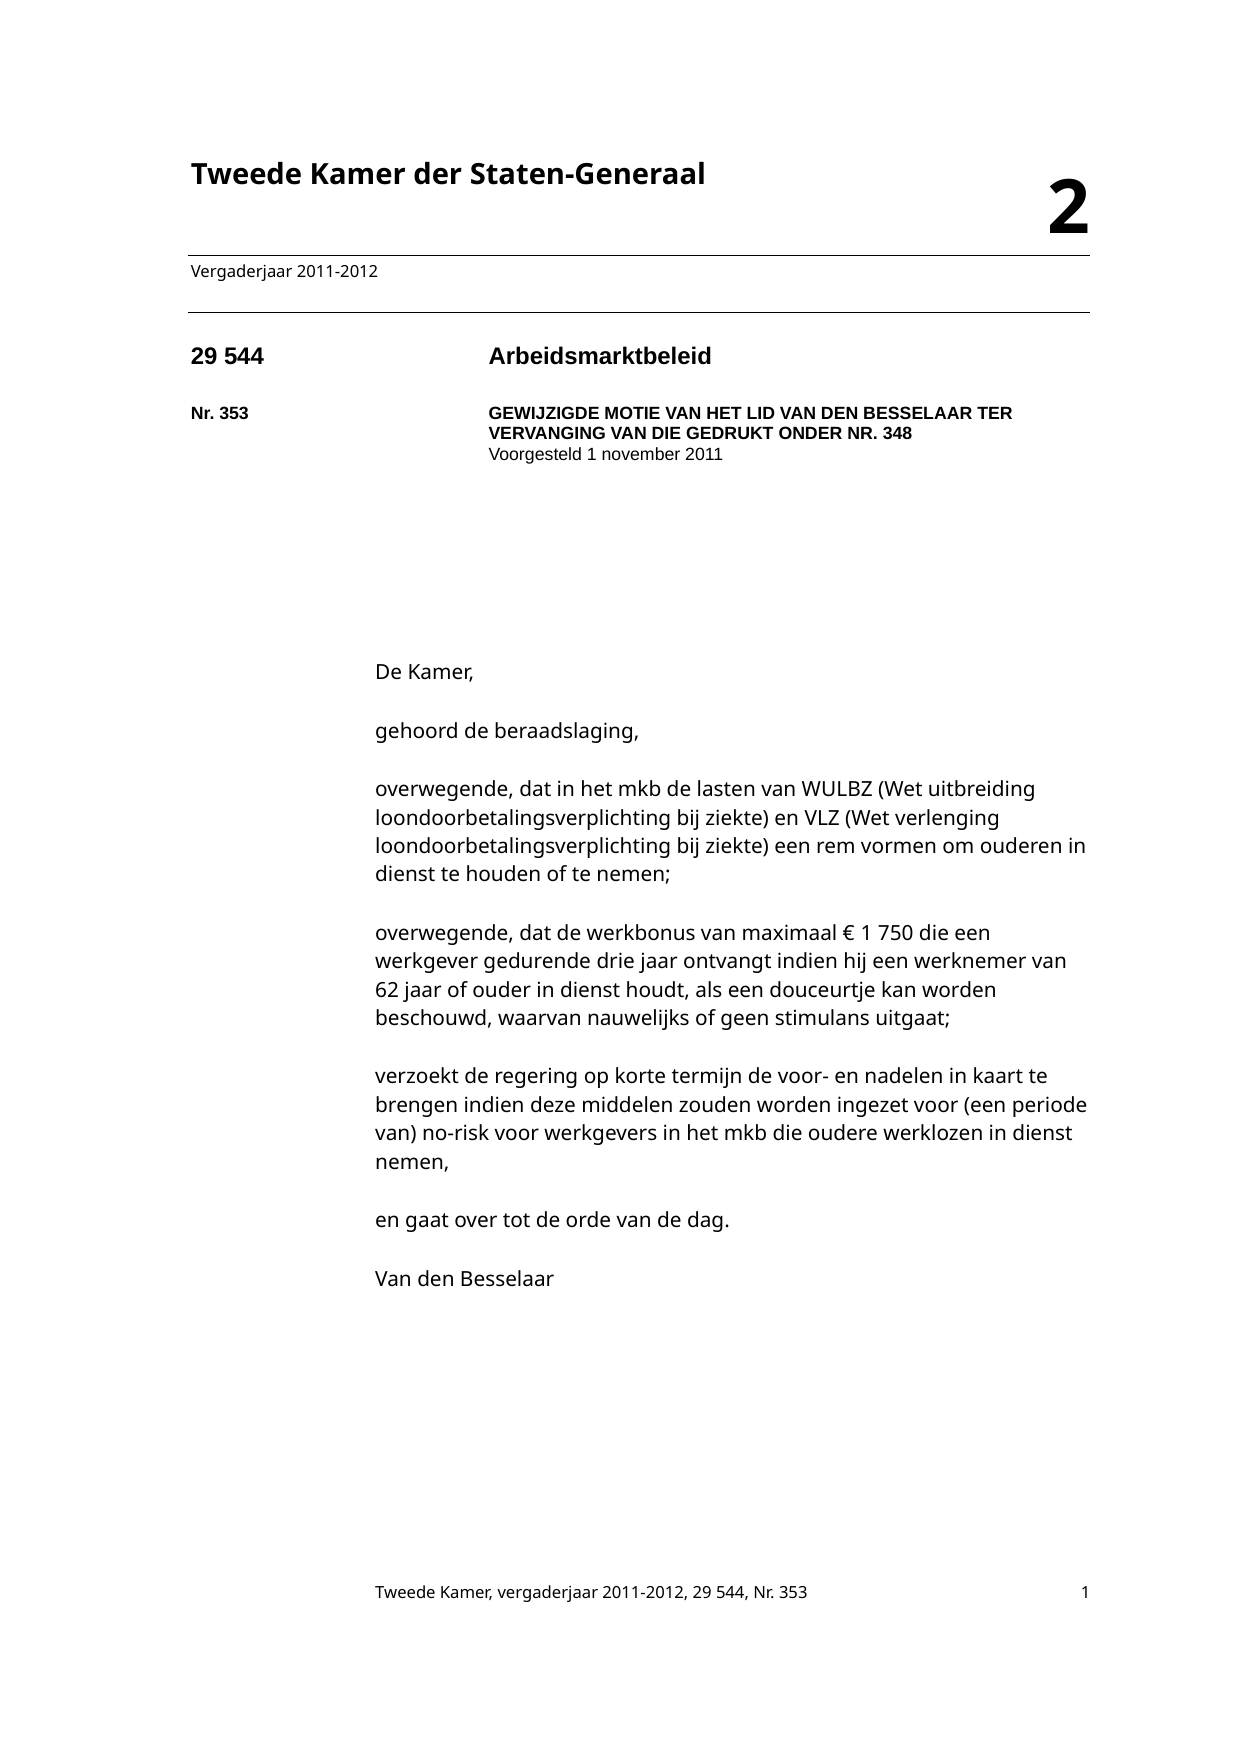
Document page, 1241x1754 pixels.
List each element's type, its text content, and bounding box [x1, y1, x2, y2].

table_header Tweede Kamer der Staten-Generaal [188, 150, 909, 255]
table_cell GEWIJZIGDE MOTIE VAN HET LID VAN DEN BESSELAAR TER VERVANGING VAN DIE GEDRUKT ONDER NR. 348 Voorgesteld 1 november 2011 [485, 399, 1090, 539]
text gehoord de beraadslaging, [375, 716, 1090, 744]
table_cell [485, 313, 1090, 339]
text verzoekt de regering op korte termijn de voor- en nadelen in kaart te brengen indien deze middelen zouden worden ingezet voor (een periode van) no-risk voor werkgevers in het mkb die oudere werklozen in dienst nemen, [375, 1062, 1090, 1175]
table_cell Arbeidsmarktbeleid [485, 339, 1090, 399]
table_cell 29 544 [188, 339, 485, 399]
table_cell [485, 256, 1090, 312]
text en gaat over tot de orde van de dag. [375, 1205, 1090, 1234]
table_cell [188, 313, 485, 339]
table_cell Nr. 353 [188, 399, 485, 539]
table_cell Vergaderjaar 2011-2012 [188, 256, 485, 312]
text Van den Besselaar [375, 1264, 1090, 1292]
text De Kamer, [375, 657, 1090, 686]
table_header 2 [910, 150, 1090, 255]
text overwegende, dat de werkbonus van maximaal € 1 750 die een werkgever gedurende drie jaar ontvangt indien hij een werknemer van 62 jaar of ouder in dienst houdt, als een douceurtje kan worden beschouwd, waarvan nauwelijks of geen stimulans uitgaat; [375, 918, 1090, 1032]
text overwegende, dat in het mkb de lasten van WULBZ (Wet uitbreiding loondoorbetalingsverplichting bij ziekte) en VLZ (Wet verlenging loondoorbetalingsverplichting bij ziekte) een rem vormen om ouderen in dienst te houden of te nemen; [375, 774, 1090, 888]
